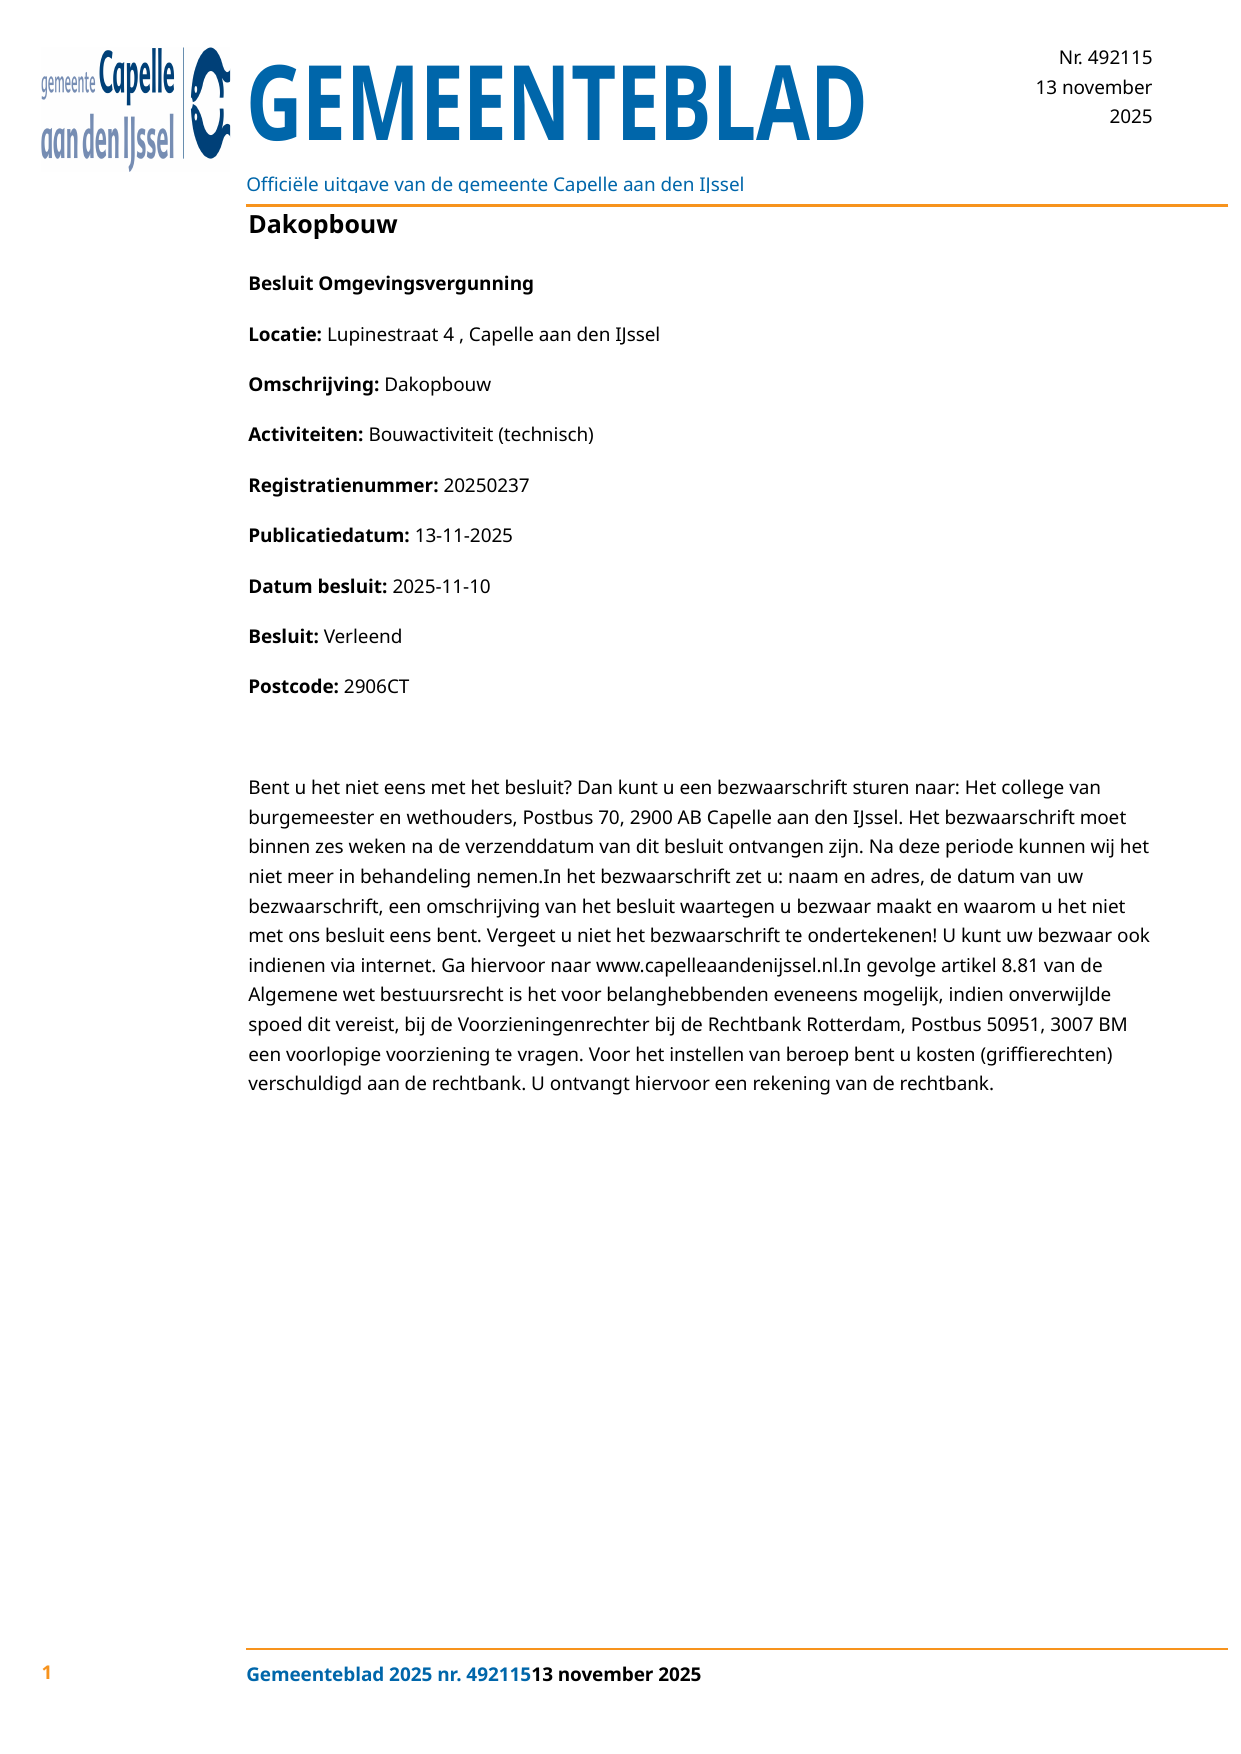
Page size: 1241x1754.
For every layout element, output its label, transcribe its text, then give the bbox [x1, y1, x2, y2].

text Dakopbouw [248, 207, 1152, 241]
text Postcode: 2906CT [248, 674, 1152, 699]
text Activiteiten: Bouwactiviteit (technisch) [248, 422, 1152, 447]
text Bent u het niet eens met het besluit? Dan kunt u een bezwaarschrift sturen naar: Het college van burgemeester en wethouders, Postbus 70, 2900 AB Capelle aan den IJssel. Het bezwaarschrift moet binnen zes weken na de verzenddatum van dit besluit ontvangen zijn. Na deze periode kunnen wij het niet meer in behandeling nemen.In het bezwaarschrift zet u: naam en adres, de datum van uw bezwaarschrift, een omschrijving van het besluit waartegen u bezwaar maakt en waarom u het niet met ons besluit eens bent. Vergeet u niet het bezwaarschrift te ondertekenen! U kunt uw bezwaar ook indienen via internet. Ga hiervoor naar www.capelleaandenijssel.nl.In gevolge artikel 8.81 van de Algemene wet bestuursrecht is het voor belanghebbenden eveneens mogelijk, indien onverwijlde spoed dit vereist, bij de Voorzieningenrechter bij de Rechtbank Rotterdam, Postbus 50951, 3007 BM een voorlopige voorziening te vragen. Voor het instellen van beroep bent u kosten (griffierechten) verschuldigd aan de rechtbank. U ontvangt hiervoor een rekening van de rechtbank. [248, 774, 1152, 1096]
text Publicatiedatum: 13-11-2025 [248, 522, 1152, 548]
text Locatie: Lupinestraat 4 , Capelle aan den IJssel [248, 321, 1152, 346]
text Registratienummer: 20250237 [248, 472, 1152, 498]
picture [41, 47, 231, 172]
text Besluit Omgevingsvergunning [248, 270, 1152, 296]
text Datum besluit: 2025-11-10 [248, 573, 1152, 598]
text Besluit: Verleend [248, 623, 1152, 649]
text Omschrijving: Dakopbouw [248, 371, 1152, 397]
